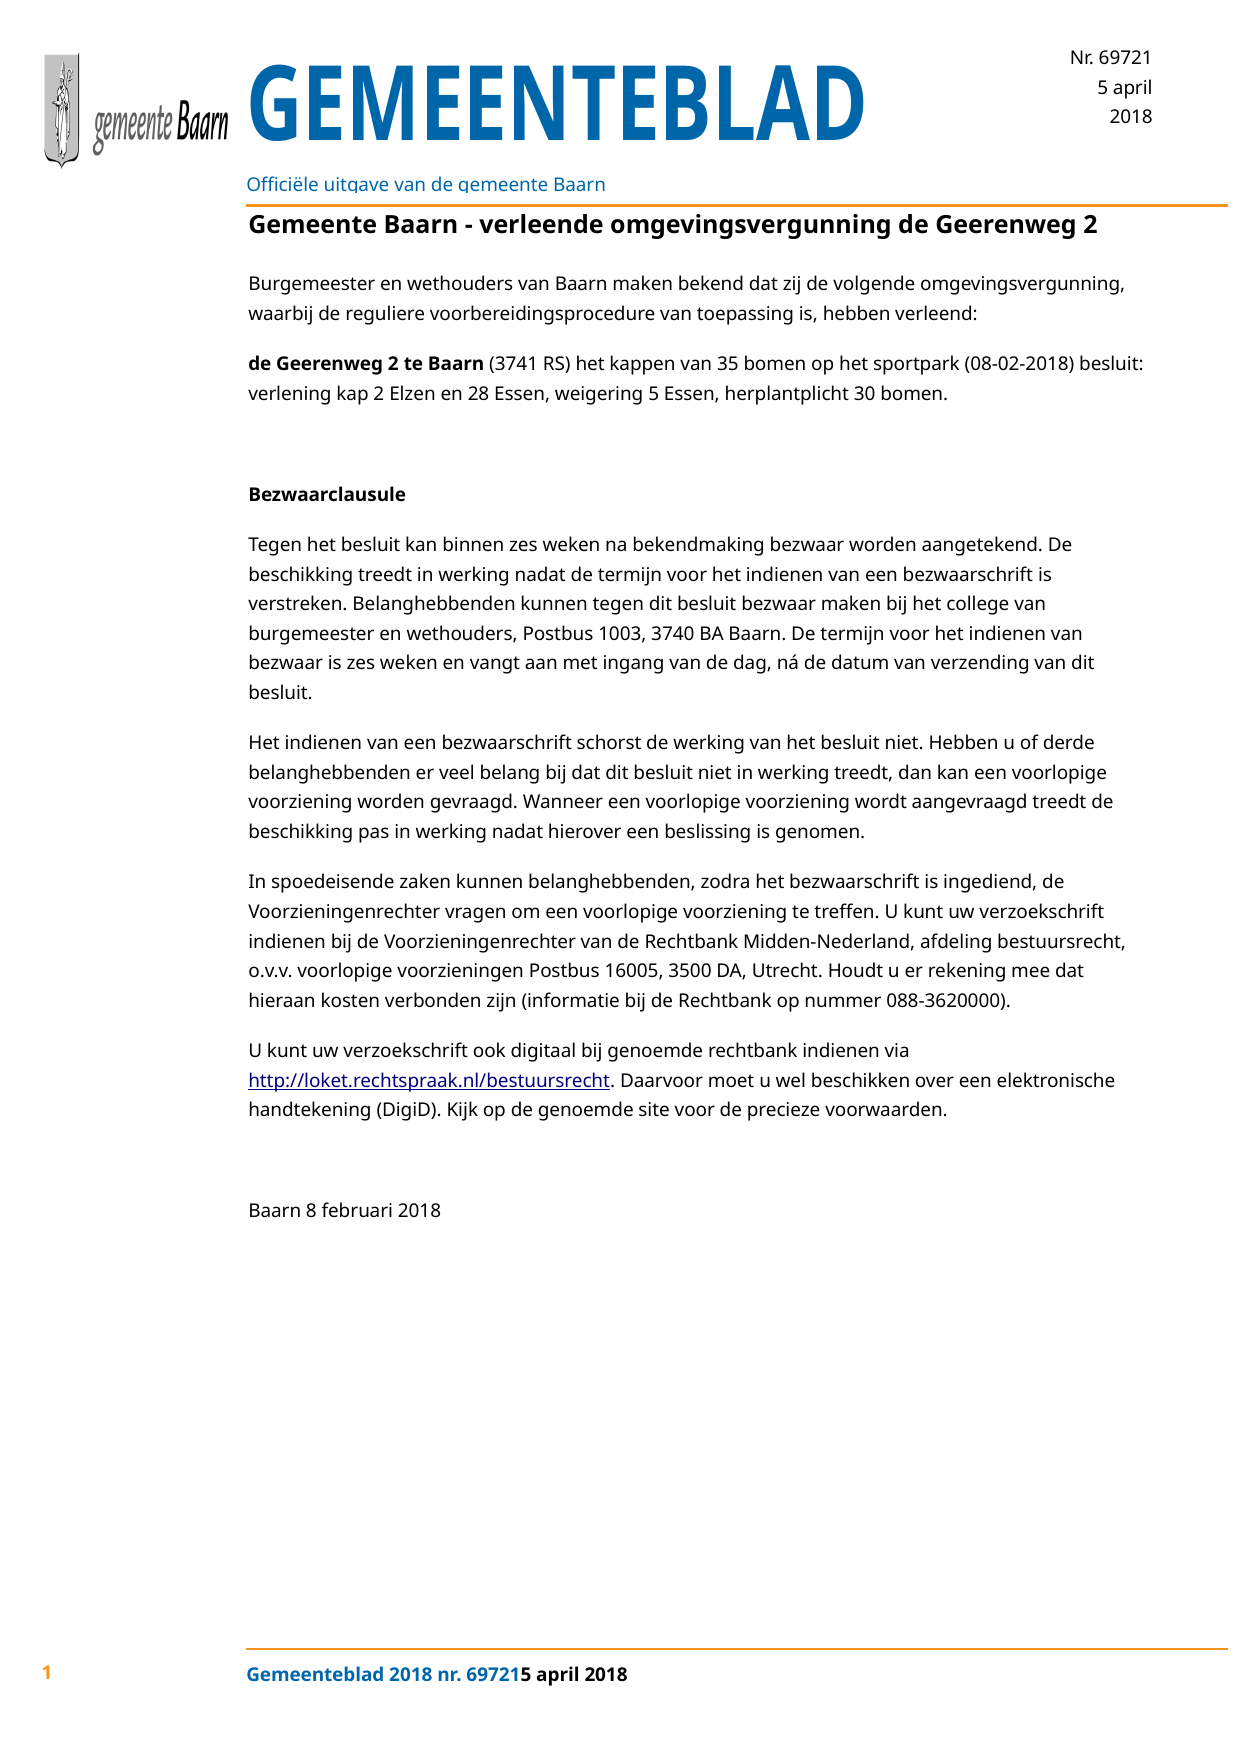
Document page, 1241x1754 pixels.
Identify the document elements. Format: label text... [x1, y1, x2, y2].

text Baarn 8 februari 2018 [248, 1197, 1152, 1223]
text Gemeente Baarn - verleende omgevingsvergunning de Geerenweg 2 [248, 207, 1152, 241]
text de Geerenweg 2 te Baarn (3741 RS) het kappen van 35 bomen op het sportpark (08-02-2018) besluit: verlening kap 2 Elzen en 28 Essen, weigering 5 Essen, herplantplicht 30 bomen. [248, 350, 1152, 406]
text Burgemeester en wethouders van Baarn maken bekend dat zij de volgende omgevingsvergunning, waarbij de reguliere voorbereidingsprocedure van toepassing is, hebben verleend: [248, 270, 1152, 326]
text Het indienen van een bezwaarschrift schorst de werking van het besluit niet. Hebben u of derde belanghebbenden er veel belang bij dat dit besluit niet in werking treedt, dan kan een voorlopige voorziening worden gevraagd. Wanneer een voorlopige voorziening wordt aangevraagd treedt de beschikking pas in werking nadat hierover een beslissing is genomen. [248, 729, 1152, 844]
text In spoedeisende zaken kunnen belanghebbenden, zodra het bezwaarschrift is ingediend, de Voorzieningenrechter vragen om een voorlopige voorziening te treffen. U kunt uw verzoekschrift indienen bij de Voorzieningenrechter van de Rechtbank Midden-Nederland, afdeling bestuursrecht, o.v.v. voorlopige voorzieningen Postbus 16005, 3500 DA, Utrecht. Houdt u er rekening mee dat hieraan kosten verbonden zijn (informatie bij de Rechtbank op nummer 088-3620000). [248, 869, 1152, 1013]
text Bezwaarclausule [248, 481, 1152, 506]
picture [41, 47, 231, 172]
text Tegen het besluit kan binnen zes weken na bekendmaking bezwaar worden aangetekend. De beschikking treedt in werking nadat de termijn voor het indienen van een bezwaarschrift is verstreken. Belanghebbenden kunnen tegen dit besluit bezwaar maken bij het college van burgemeester en wethouders, Postbus 1003, 3740 BA Baarn. De termijn voor het indienen van bezwaar is zes weken en vangt aan met ingang van de dag, ná de datum van verzending van dit besluit. [248, 531, 1152, 705]
text U kunt uw verzoekschrift ook digitaal bij genoemde rechtbank indienen via http://loket.rechtspraak.nl/bestuursrecht. Daarvoor moet u wel beschikken over een elektronische handtekening (DigiD). Kijk op de genoemde site voor de precieze voorwaarden. [248, 1037, 1152, 1122]
